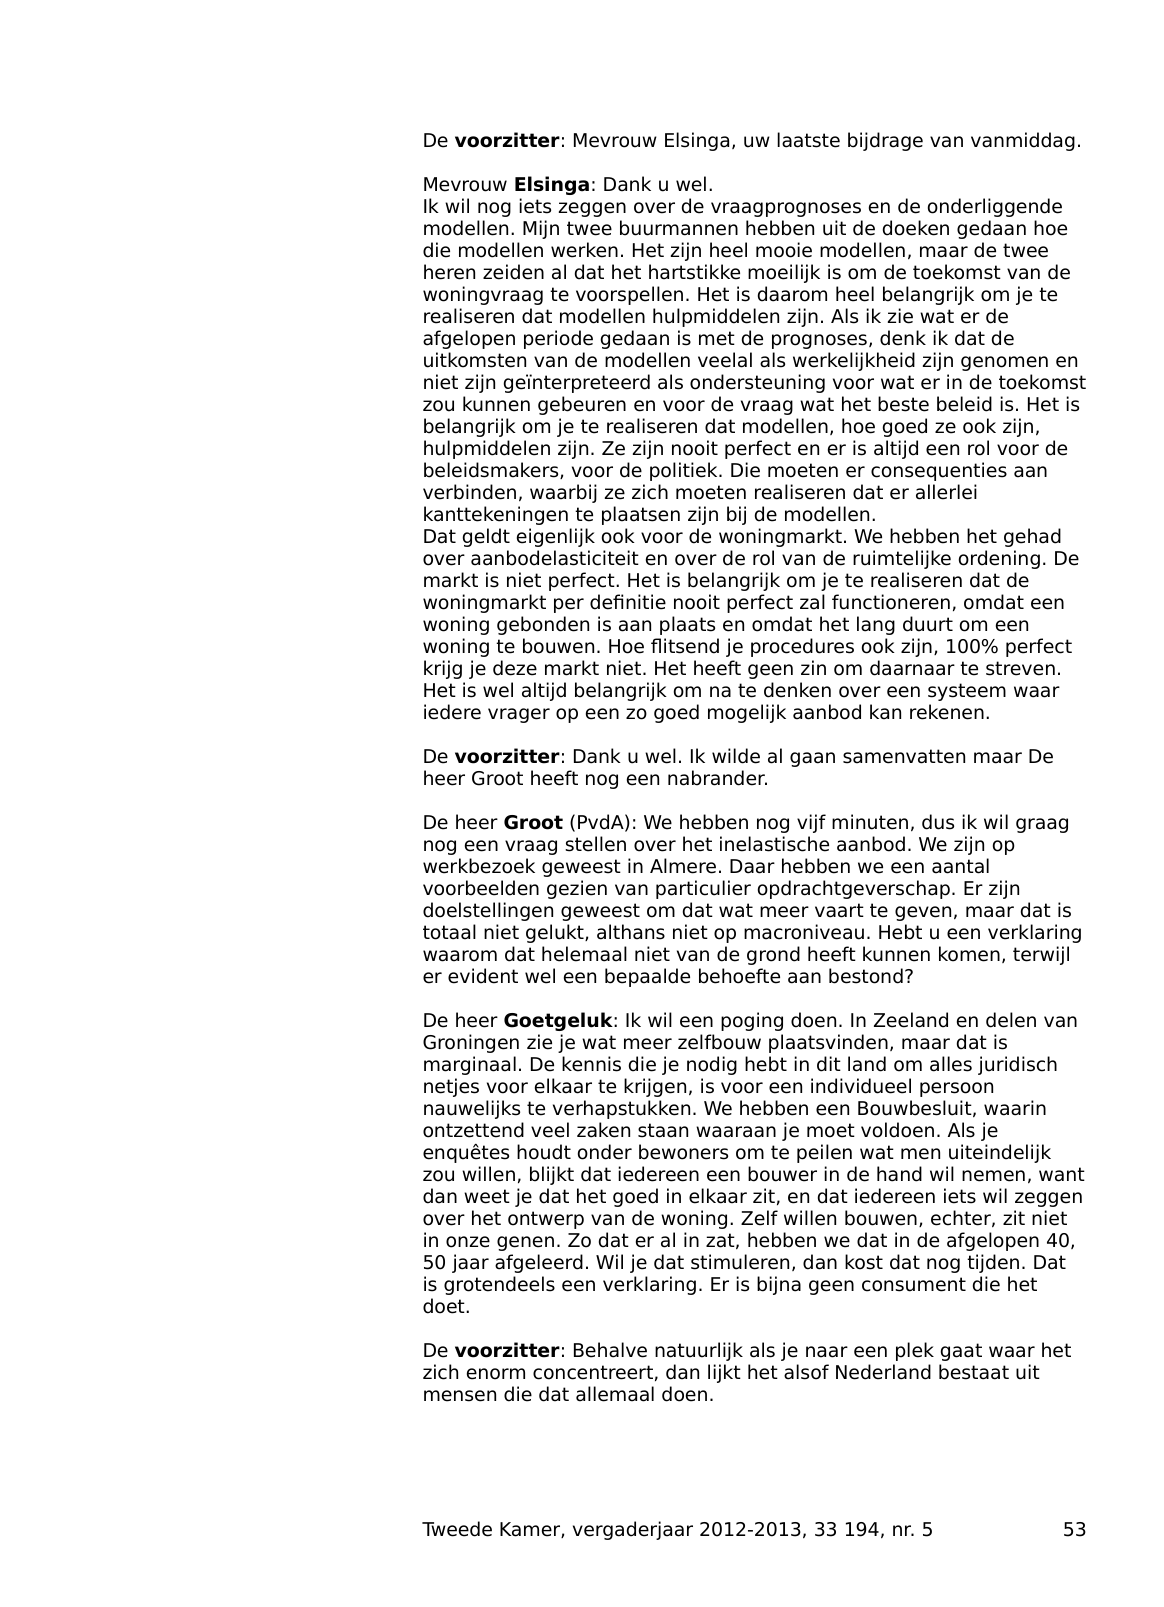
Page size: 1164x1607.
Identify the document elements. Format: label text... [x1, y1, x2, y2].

text De voorzitter: Mevrouw Elsinga, uw laatste bijdrage van vanmiddag. [422, 130, 1087, 152]
text Ik wil nog iets zeggen over de vraagprognoses en de onderliggende modellen. Mijn twee buurmannen hebben uit de doeken gedaan hoe die modellen werken. Het zijn heel mooie modellen, maar de twee heren zeiden al dat het hartstikke moeilijk is om de toekomst van de woningvraag te voorspellen. Het is daarom heel belangrijk om je te realiseren dat modellen hulpmiddelen zijn. Als ik zie wat er de afgelopen periode gedaan is met de prognoses, denk ik dat de uitkomsten van de modellen veelal als werkelijkheid zijn genomen en niet zijn geïnterpreteerd als ondersteuning voor wat er in de toekomst zou kunnen gebeuren en voor de vraag wat het beste beleid is. Het is belangrijk om je te realiseren dat modellen, hoe goed ze ook zijn, hulpmiddelen zijn. Ze zijn nooit perfect en er is altijd een rol voor de beleidsmakers, voor de politiek. Die moeten er consequenties aan verbinden, waarbij ze zich moeten realiseren dat er allerlei kanttekeningen te plaatsen zijn bij de modellen. [422, 196, 1087, 526]
text De voorzitter: Behalve natuurlijk als je naar een plek gaat waar het zich enorm concentreert, dan lijkt het alsof Nederland bestaat uit mensen die dat allemaal doen. [422, 1340, 1087, 1406]
text De heer Groot (PvdA): We hebben nog vijf minuten, dus ik wil graag nog een vraag stellen over het inelastische aanbod. We zijn op werkbezoek geweest in Almere. Daar hebben we een aantal voorbeelden gezien van particulier opdrachtgeverschap. Er zijn doelstellingen geweest om dat wat meer vaart te geven, maar dat is totaal niet gelukt, althans niet op macroniveau. Hebt u een verklaring waarom dat helemaal niet van de grond heeft kunnen komen, terwijl er evident wel een bepaalde behoefte aan bestond? [422, 812, 1087, 988]
text De voorzitter: Dank u wel. Ik wilde al gaan samenvatten maar De heer Groot heeft nog een nabrander. [422, 746, 1087, 790]
text Mevrouw Elsinga: Dank u wel. [422, 174, 1087, 196]
text De heer Goetgeluk: Ik wil een poging doen. In Zeeland en delen van Groningen zie je wat meer zelfbouw plaatsvinden, maar dat is marginaal. De kennis die je nodig hebt in dit land om alles juridisch netjes voor elkaar te krijgen, is voor een individueel persoon nauwelijks te verhapstukken. We hebben een Bouwbesluit, waarin ontzettend veel zaken staan waaraan je moet voldoen. Als je enquêtes houdt onder bewoners om te peilen wat men uiteindelijk zou willen, blijkt dat iedereen een bouwer in de hand wil nemen, want dan weet je dat het goed in elkaar zit, en dat iedereen iets wil zeggen over het ontwerp van de woning. Zelf willen bouwen, echter, zit niet in onze genen. Zo dat er al in zat, hebben we dat in de afgelopen 40, 50 jaar afgeleerd. Wil je dat stimuleren, dan kost dat nog tijden. Dat is grotendeels een verklaring. Er is bijna geen consument die het doet. [422, 1010, 1087, 1318]
text Dat geldt eigenlijk ook voor de woningmarkt. We hebben het gehad over aanbodelasticiteit en over de rol van de ruimtelijke ordening. De markt is niet perfect. Het is belangrijk om je te realiseren dat de woningmarkt per definitie nooit perfect zal functioneren, omdat een woning gebonden is aan plaats en omdat het lang duurt om een woning te bouwen. Hoe flitsend je procedures ook zijn, 100% perfect krijg je deze markt niet. Het heeft geen zin om daarnaar te streven. Het is wel altijd belangrijk om na te denken over een systeem waar iedere vrager op een zo goed mogelijk aanbod kan rekenen. [422, 526, 1087, 723]
